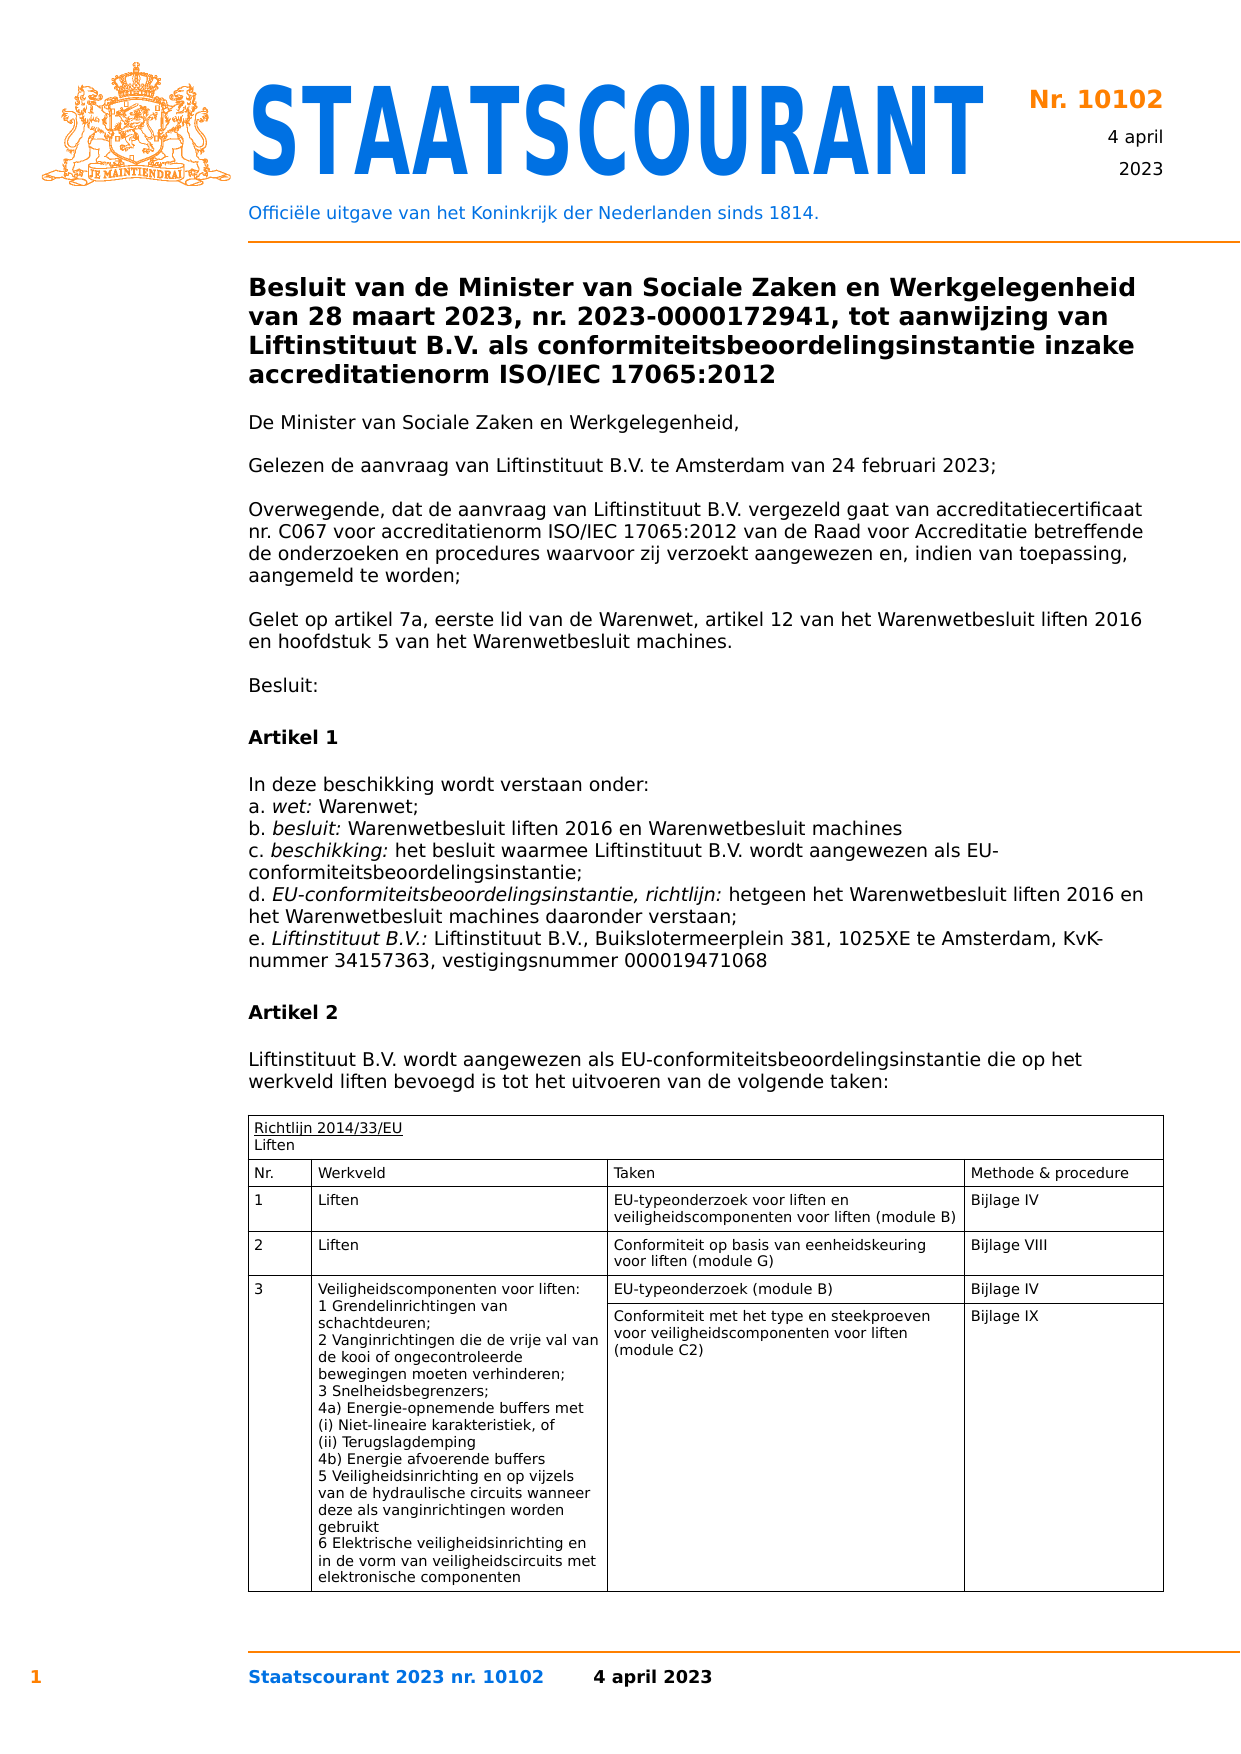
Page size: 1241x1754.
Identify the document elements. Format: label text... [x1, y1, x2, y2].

table_header STAATSCOURANT [248, 62, 998, 203]
subtitle Artikel 1 [248, 727, 1163, 749]
table_cell Veiligheidscomponenten voor liften: 1 Grendelinrichtingen van schachtdeuren; 2 Vanginrichtingen die de vrije val van de kooi of ongecontroleerde bewegingen moeten verhinderen; 3 Snelheidsbegrenzers; 4a) Energie-opnemende buffers met (i) Niet-lineaire karakteristiek, of (ii) Terugslagdemping 4b) Energie afvoerende buffers 5 Veiligheidsinrichting en op vijzels van de hydraulische circuits wanneer deze als vanginrichtingen worden gebruikt 6 Elektrische veiligheidsinrichting en in de vorm van veiligheidscircuits met elektronische componenten [312, 1276, 607, 1591]
text e. Liftinstituut B.V.: Liftinstituut B.V., Buikslotermeerplein 381, 1025XE te Amsterdam, KvK-nummer 34157363, vestigingsnummer 000019471068 [248, 928, 1163, 972]
table_header Richtlijn 2014/33/EU Liften [249, 1116, 1163, 1159]
table_cell Conformiteit met het type en steekproeven voor veiligheidscomponenten voor liften (module C2) [608, 1304, 964, 1591]
table_cell Bijlage IX [965, 1304, 1163, 1591]
table_cell 3 [249, 1276, 311, 1591]
table_cell 4 april [998, 121, 1240, 153]
table_cell Officiële uitgave van het Koninkrijk der Nederlanden sinds 1814. [248, 203, 1240, 241]
table_cell Taken [608, 1160, 964, 1186]
table_cell Conformiteit op basis van eenheidskeuring voor liften (module G) [608, 1232, 964, 1275]
text Gelezen de aanvraag van Liftinstituut B.V. te Amsterdam van 24 februari 2023; [248, 455, 1163, 477]
table_cell 2023 [998, 153, 1240, 203]
table_cell 2 [249, 1232, 311, 1275]
table_header Nr. 10102 [998, 62, 1240, 121]
text Gelet op artikel 7a, eerste lid van de Warenwet, artikel 12 van het Warenwetbesluit liften 2016 en hoofdstuk 5 van het Warenwetbesluit machines. [248, 609, 1163, 653]
text In deze beschikking wordt verstaan onder: [248, 774, 1163, 796]
text De Minister van Sociale Zaken en Werkgelegenheid, [248, 412, 1163, 433]
subtitle Artikel 2 [248, 1002, 1163, 1024]
table_cell Liften [312, 1232, 607, 1275]
table_cell Werkveld [312, 1160, 607, 1186]
text a. wet: Warenwet; [248, 796, 1163, 818]
table_cell Bijlage IV [965, 1276, 1163, 1302]
table_cell Bijlage IV [965, 1187, 1163, 1231]
table_cell Liften [312, 1187, 607, 1231]
text b. besluit: Warenwetbesluit liften 2016 en Warenwetbesluit machines [248, 818, 1163, 840]
picture [41, 62, 231, 186]
table_cell 1 [249, 1187, 311, 1231]
table_cell Bijlage VIII [965, 1232, 1163, 1275]
text c. beschikking: het besluit waarmee Liftinstituut B.V. wordt aangewezen als EU-conformiteitsbeoordelingsinstantie; [248, 840, 1163, 884]
table_cell Nr. [249, 1160, 311, 1186]
subtitle Besluit van de Minister van Sociale Zaken en Werkgelegenheid van 28 maart 2023, nr. 2023-0000172941, tot aanwijzing van Liftinstituut B.V. als conformiteitsbeoordelingsinstantie inzake accreditatienorm ISO/IEC 17065:2012 [248, 273, 1163, 390]
table_cell Methode & procedure [965, 1160, 1163, 1186]
text d. EU-conformiteitsbeoordelingsinstantie, richtlijn: hetgeen het Warenwetbesluit liften 2016 en het Warenwetbesluit machines daaronder verstaan; [248, 884, 1163, 928]
table_header [25, 62, 248, 241]
text Overwegende, dat de aanvraag van Liftinstituut B.V. vergezeld gaat van accreditatiecertificaat nr. C067 voor accreditatienorm ISO/IEC 17065:2012 van de Raad voor Accreditatie betreffende de onderzoeken en procedures waarvoor zij verzoekt aangewezen en, indien van toepassing, aangemeld te worden; [248, 499, 1163, 587]
table_cell EU-typeonderzoek voor liften en veiligheidscomponenten voor liften (module B) [608, 1187, 964, 1231]
text Liftinstituut B.V. wordt aangewezen als EU-conformiteitsbeoordelingsinstantie die op het werkveld liften bevoegd is tot het uitvoeren van de volgende taken: [248, 1049, 1163, 1093]
text Besluit: [248, 675, 1163, 697]
table_cell EU-typeonderzoek (module B) [608, 1276, 964, 1302]
